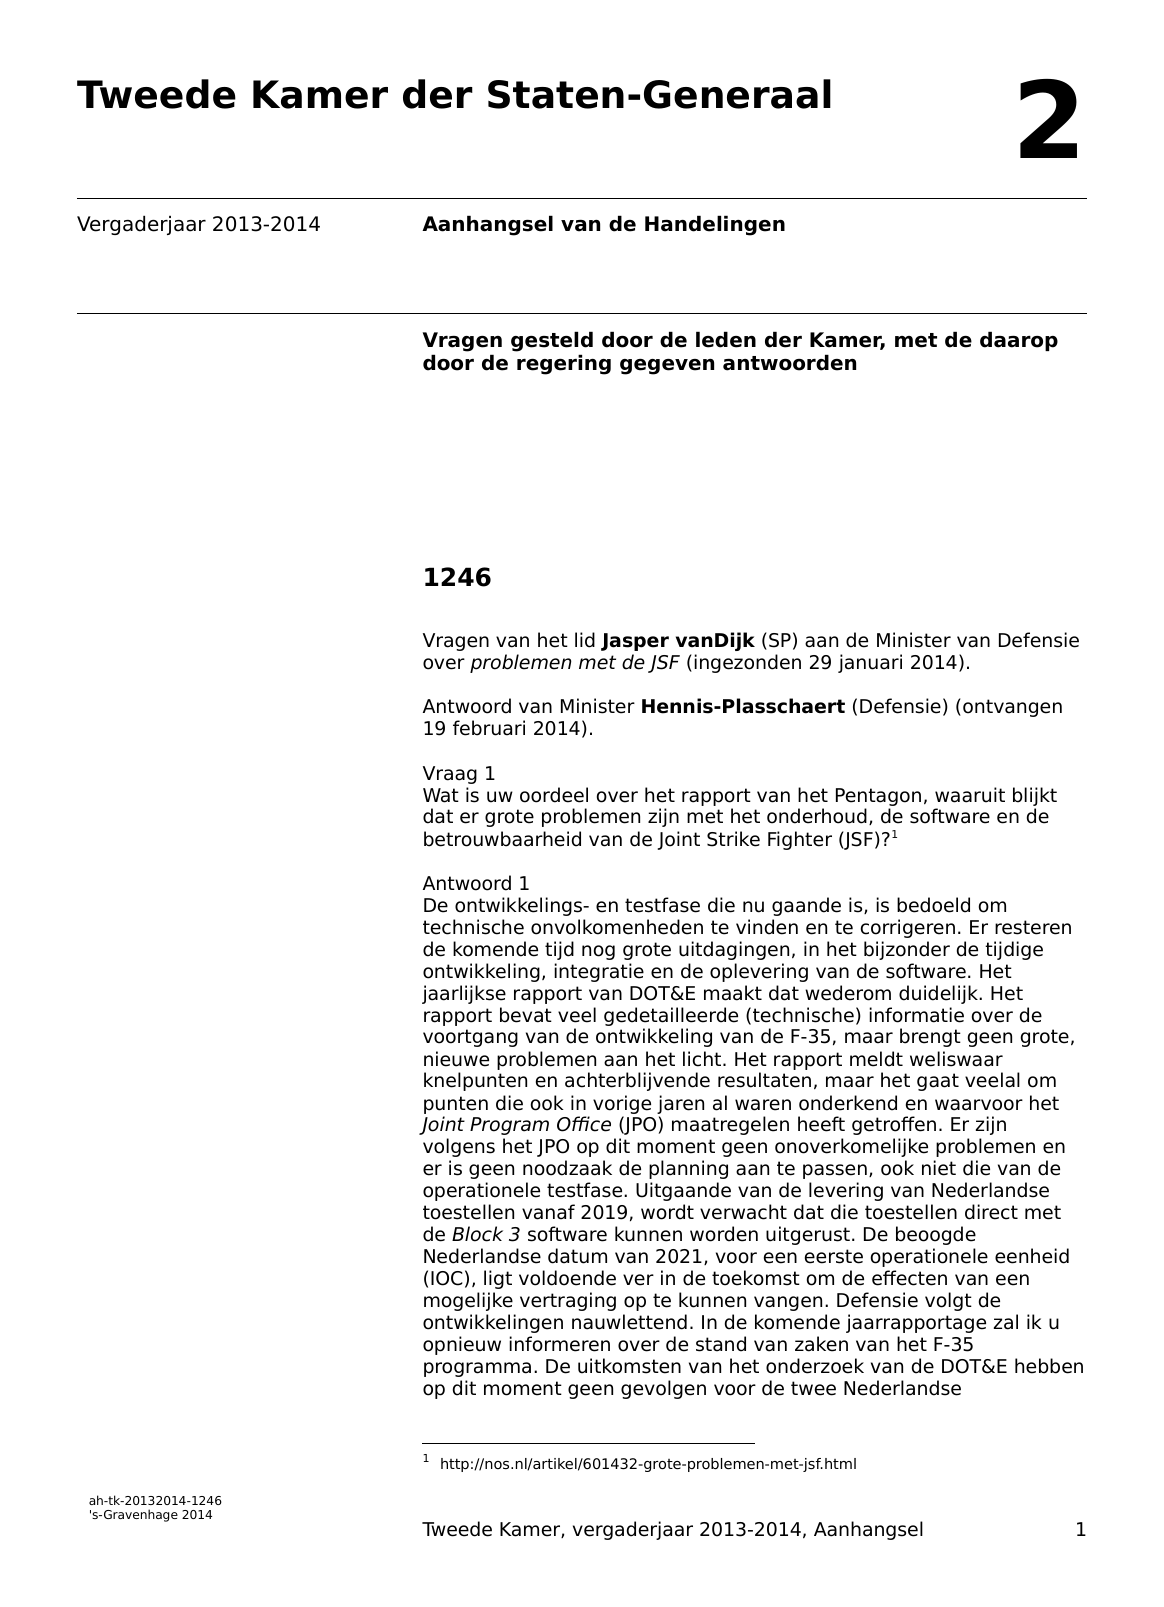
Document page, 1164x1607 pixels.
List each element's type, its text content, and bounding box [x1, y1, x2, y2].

table_cell Aanhangsel van de Handelingen [422, 199, 1087, 313]
text Wat is uw oordeel over het rapport van het Pentagon, waaruit blijkt dat er grote problemen zijn met het onderhoud, de software en de betrouwbaarheid van de Joint Strike Fighter (JSF)? [422, 784, 1087, 850]
table_cell Vergaderjaar 2013-2014 [77, 199, 422, 313]
text De ontwikkelings- en testfase die nu gaande is, is bedoeld om technische onvolkomenheden te vinden en te corrigeren. Er resteren de komende tijd nog grote uitdagingen, in het bijzonder de tijdige ontwikkeling, integratie en de oplevering van de software. Het jaarlijkse rapport van DOT&E maakt dat wederom duidelijk. Het rapport bevat veel gedetailleerde (technische) informatie over de voortgang van de ontwikkeling van de F-35, maar brengt geen grote, nieuwe problemen aan het licht. Het rapport meldt weliswaar knelpunten en achterblijvende resultaten, maar het gaat veelal om punten die ook in vorige jaren al waren onderkend en waarvoor het Joint Program Office (JPO) maatregelen heeft getroffen. Er zijn volgens het JPO op dit moment geen onoverkomelijke problemen en er is geen noodzaak de planning aan te passen, ook niet die van de operationele testfase. Uitgaande van de levering van Nederlandse toestellen vanaf 2019, wordt verwacht dat die toestellen direct met de Block 3 software kunnen worden uitgerust. De beoogde Nederlandse datum van 2021, voor een eerste operationele eenheid (IOC), ligt voldoende ver in de toekomst om de effecten van een mogelijke vertraging op te kunnen vangen. Defensie volgt de ontwikkelingen nauwlettend. In de komende jaarrapportage zal ik u opnieuw informeren over de stand van zaken van het F-35 programma. De uitkomsten van het onderzoek van de DOT&E hebben op dit moment geen gevolgen voor de twee Nederlandse [422, 894, 1087, 1400]
table_cell [77, 314, 422, 375]
text http://nos.nl/artikel/601432-grote-problemen-met-jsf.html [422, 1452, 1087, 1474]
text ah-tk-20132014-1246 [88, 1494, 323, 1508]
text 's-Gravenhage 2014 [88, 1508, 323, 1522]
text Antwoord van Minister Hennis-Plasschaert (Defensie) (ontvangen 19 februari 2014). [422, 696, 1087, 740]
text Vragen van het lid Jasper vanDijk (SP) aan de Minister van Defensie over problemen met de JSF (ingezonden 29 januari 2014). [422, 630, 1087, 674]
table_cell Vragen gesteld door de leden der Kamer, met de daarop door de regering gegeven antwoorden [422, 314, 1087, 375]
text Vraag 1 [422, 762, 1087, 784]
text 1246 [422, 563, 1087, 592]
table_header 2 [886, 59, 1087, 198]
table_header Tweede Kamer der Staten-Generaal [77, 59, 886, 198]
text Antwoord 1 [422, 873, 1087, 894]
